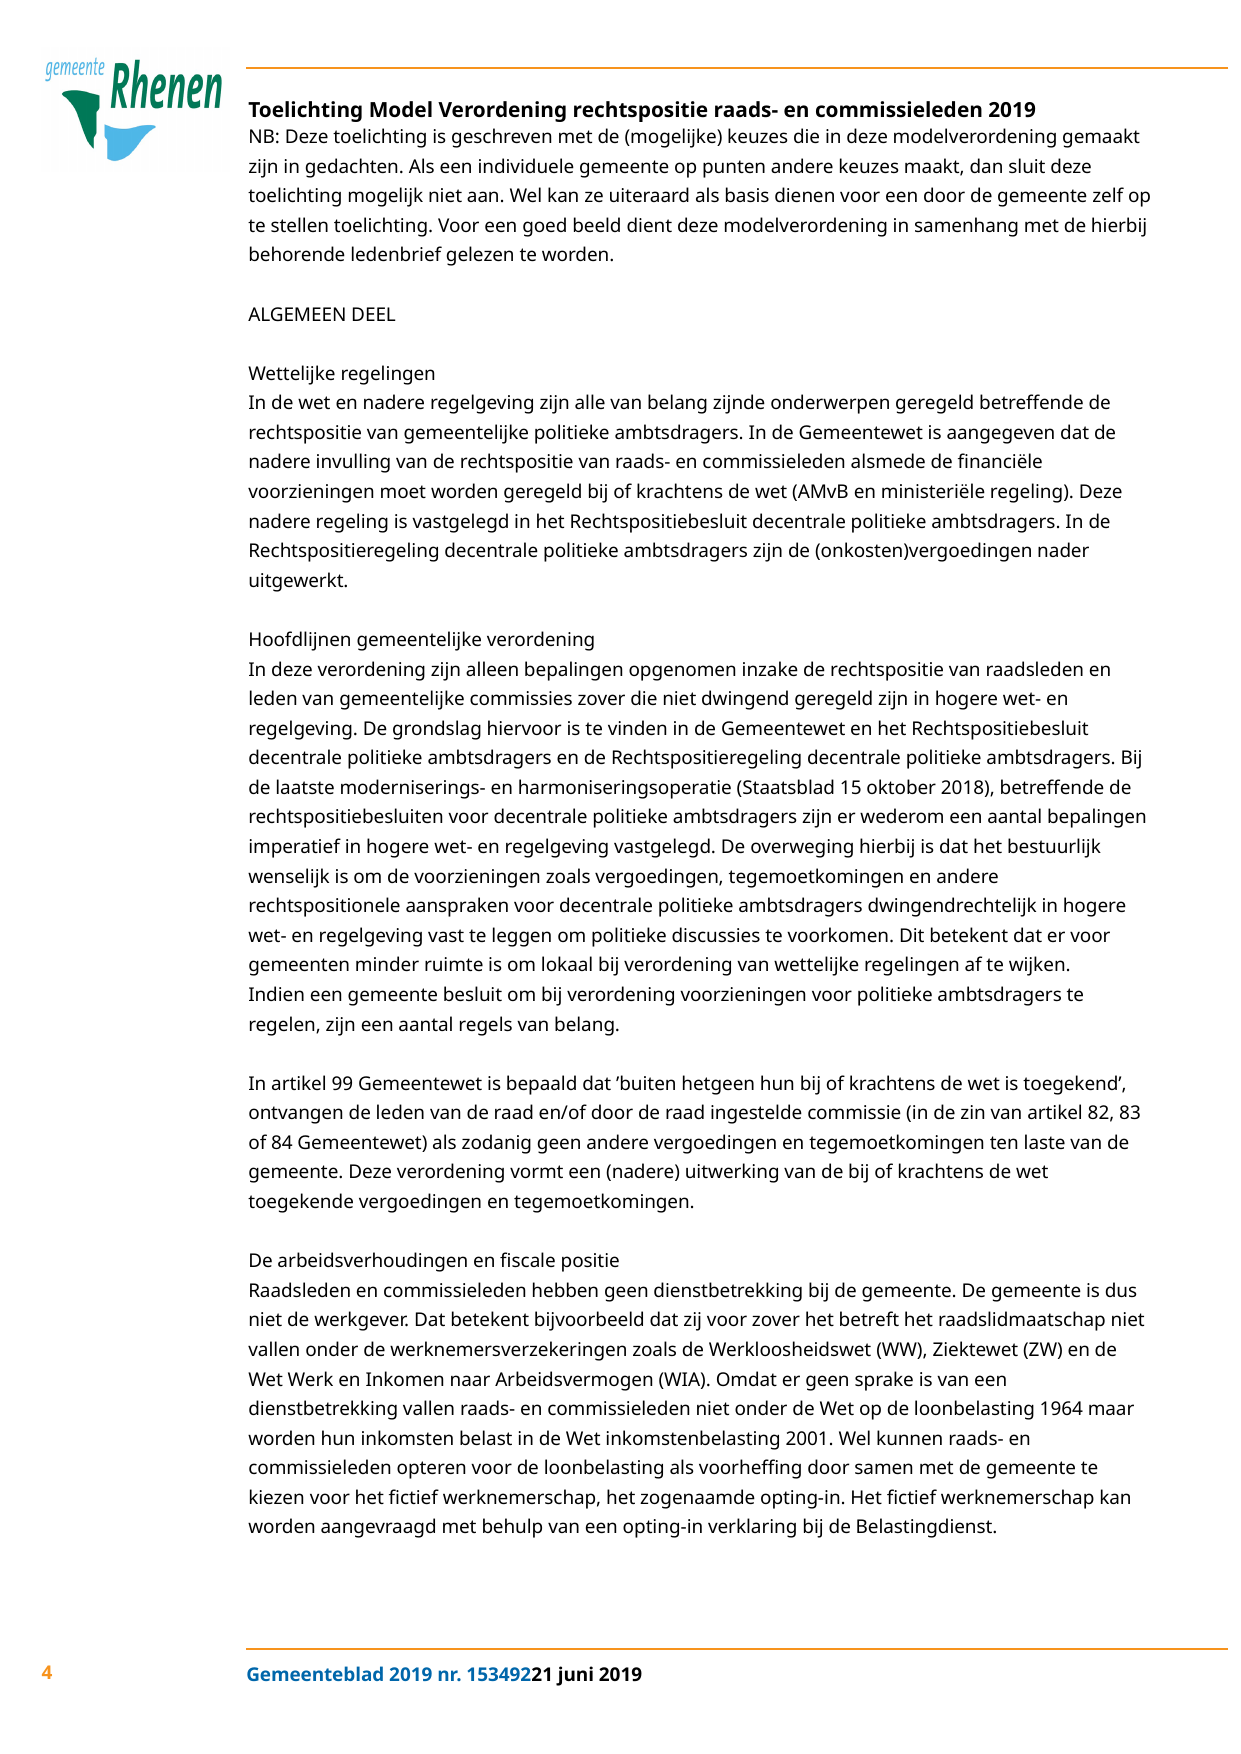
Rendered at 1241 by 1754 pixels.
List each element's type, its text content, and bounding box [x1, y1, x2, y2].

text ALGEMEEN DEEL [248, 301, 1152, 327]
text Raadsleden en commissieleden hebben geen dienstbetrekking bij de gemeente. De gemeente is dus niet de werkgever. Dat betekent bijvoorbeeld dat zij voor zover het betreft het raadslidmaatschap niet vallen onder de werknemersverzekeringen zoals de Werkloosheidswet (WW), Ziektewet (ZW) en de Wet Werk en Inkomen naar Arbeidsvermogen (WIA). Omdat er geen sprake is van een dienstbetrekking vallen raads- en commissieleden niet onder de Wet op de loonbelasting 1964 maar worden hun inkomsten belast in de Wet inkomstenbelasting 2001. Wel kunnen raads- en commissieleden opteren voor de loonbelasting als voorheffing door samen met de gemeente te kiezen voor het fictief werknemerschap, het zogenaamde opting-in. Het fictief werknemerschap kan worden aangevraagd met behulp van een opting-in verklaring bij de Belastingdienst. [248, 1277, 1152, 1539]
text De arbeidsverhoudingen en fiscale positie [248, 1247, 1152, 1273]
text Hoofdlijnen gemeentelijke verordening [248, 626, 1152, 652]
text In de wet en nadere regelgeving zijn alle van belang zijnde onderwerpen geregeld betreffende de rechtspositie van gemeentelijke politieke ambtsdragers. In de Gemeentewet is aangegeven dat de nadere invulling van de rechtspositie van raads- en commissieleden alsmede de financiële voorzieningen moet worden geregeld bij of krachtens de wet (AMvB en ministeriële regeling). Deze nadere regeling is vastgelegd in het Rechtspositiebesluit decentrale politieke ambtsdragers. In de Rechtspositieregeling decentrale politieke ambtsdragers zijn de (onkosten)vergoedingen nader uitgewerkt. [248, 389, 1152, 593]
text Toelichting Model Verordening rechtspositie raads- en commissieleden 2019 [248, 95, 1152, 123]
text Wettelijke regelingen [248, 360, 1152, 386]
text Indien een gemeente besluit om bij verordening voorzieningen voor politieke ambtsdragers te regelen, zijn een aantal regels van belang. [248, 981, 1152, 1037]
picture [41, 47, 231, 172]
text NB: Deze toelichting is geschreven met de (mogelijke) keuzes die in deze modelverordening gemaakt zijn in gedachten. Als een individuele gemeente op punten andere keuzes maakt, dan sluit deze toelichting mogelijk niet aan. Wel kan ze uiteraard als basis dienen voor een door de gemeente zelf op te stellen toelichting. Voor een goed beeld dient deze modelverordening in samenhang met de hierbij behorende ledenbrief gelezen te worden. [248, 123, 1152, 267]
text In artikel 99 Gemeentewet is bepaald dat ’buiten hetgeen hun bij of krachtens de wet is toegekend’, ontvangen de leden van de raad en/of door de raad ingestelde commissie (in de zin van artikel 82, 83 of 84 Gemeentewet) als zodanig geen andere vergoedingen en tegemoetkomingen ten laste van de gemeente. Deze verordening vormt een (nadere) uitwerking van de bij of krachtens de wet toegekende vergoedingen en tegemoetkomingen. [248, 1070, 1152, 1214]
text In deze verordening zijn alleen bepalingen opgenomen inzake de rechtspositie van raadsleden en leden van gemeentelijke commissies zover die niet dwingend geregeld zijn in hogere wet- en regelgeving. De grondslag hiervoor is te vinden in de Gemeentewet en het Rechtspositiebesluit decentrale politieke ambtsdragers en de Rechtspositieregeling decentrale politieke ambtsdragers. Bij de laatste moderniserings- en harmoniseringsoperatie (Staatsblad 15 oktober 2018), betreffende de rechtspositiebesluiten voor decentrale politieke ambtsdragers zijn er wederom een aantal bepalingen imperatief in hogere wet- en regelgeving vastgelegd. De overweging hierbij is dat het bestuurlijk wenselijk is om de voorzieningen zoals vergoedingen, tegemoetkomingen en andere rechtspositionele aanspraken voor decentrale politieke ambtsdragers dwingendrechtelijk in hogere wet- en regelgeving vast te leggen om politieke discussies te voorkomen. Dit betekent dat er voor gemeenten minder ruimte is om lokaal bij verordening van wettelijke regelingen af te wijken. [248, 656, 1152, 977]
